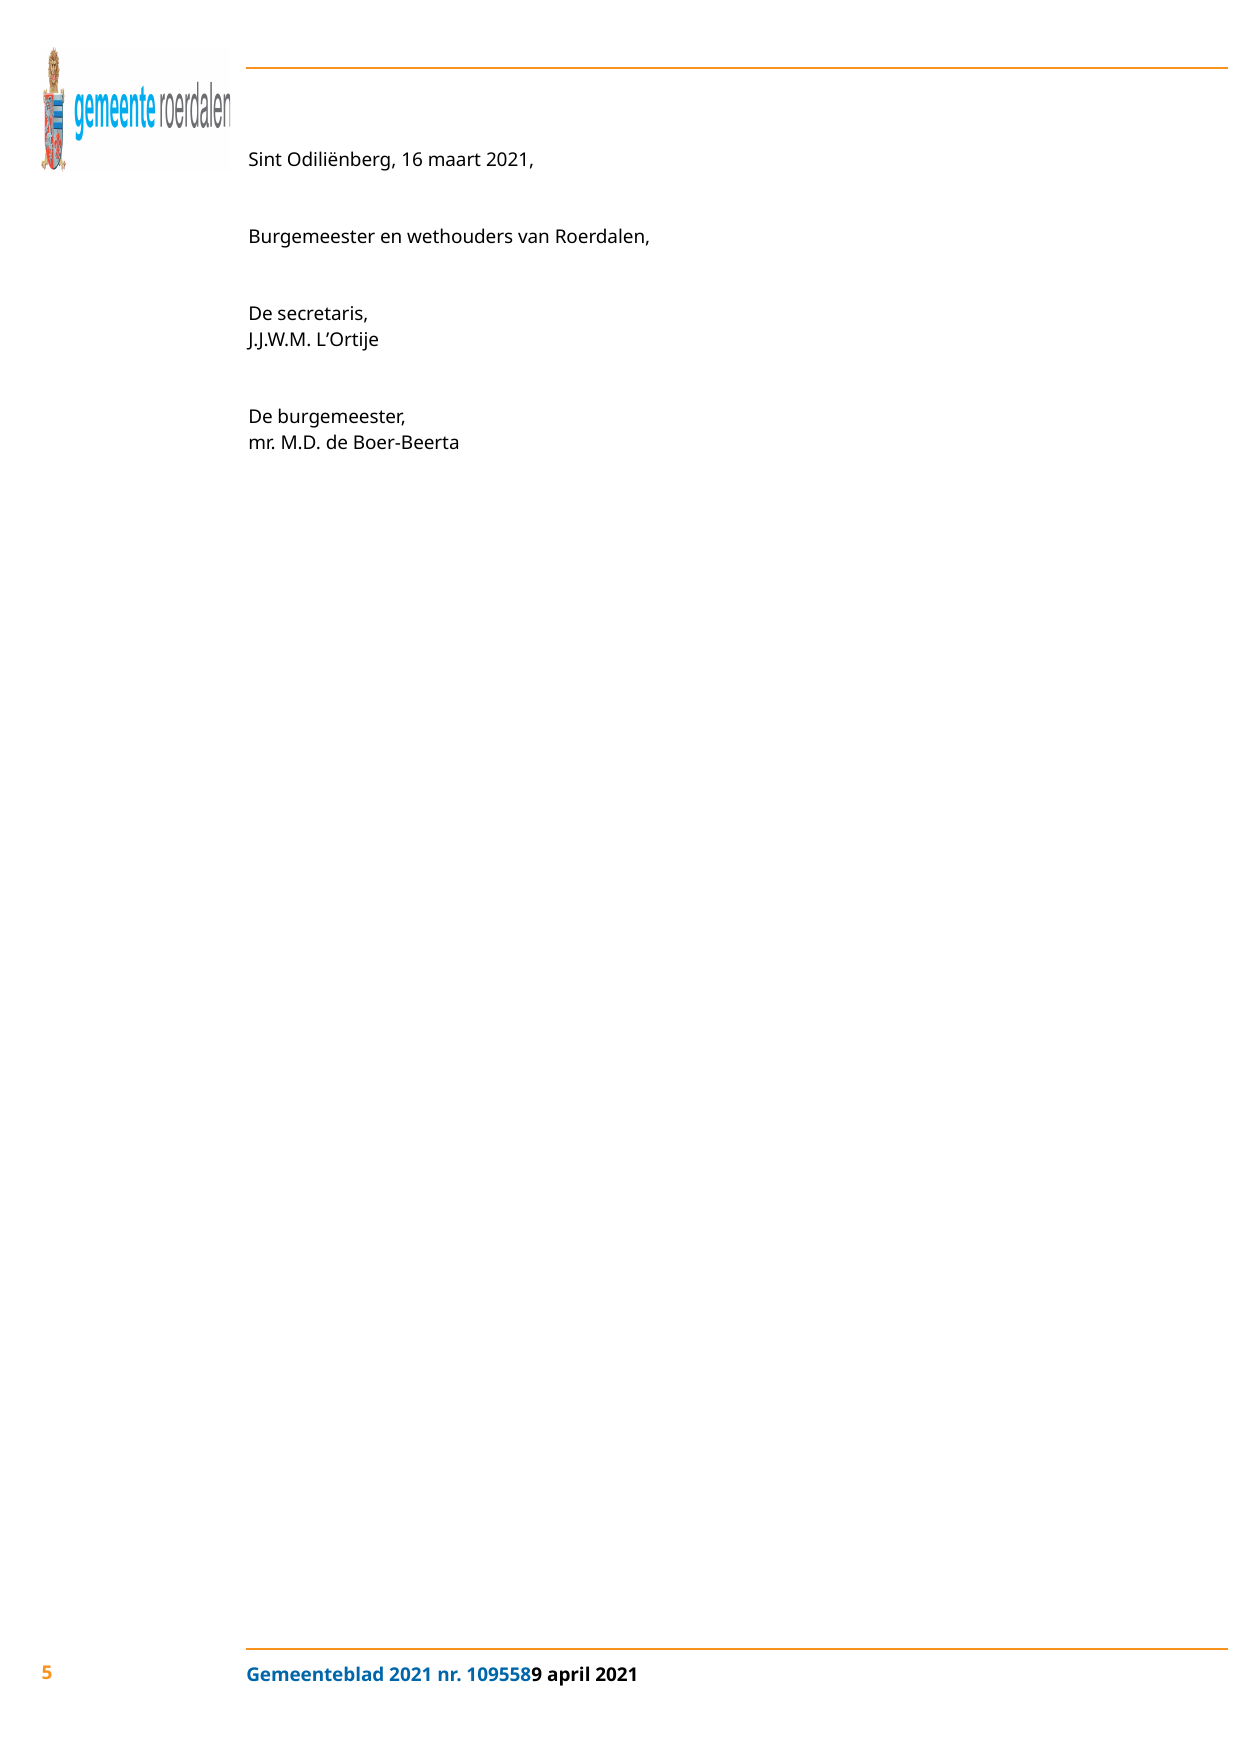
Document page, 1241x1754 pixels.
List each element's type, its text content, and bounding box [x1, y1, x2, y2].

text De secretaris, [248, 301, 1152, 326]
text mr. M.D. de Boer-Beerta [248, 429, 1152, 455]
text Sint Odiliënberg, 16 maart 2021, [248, 146, 1152, 172]
picture [41, 47, 231, 172]
text De burgemeester, [248, 403, 1152, 429]
text Burgemeester en wethouders van Roerdalen, [248, 223, 1152, 249]
text J.J.W.M. LʼOrtije [248, 326, 1152, 352]
